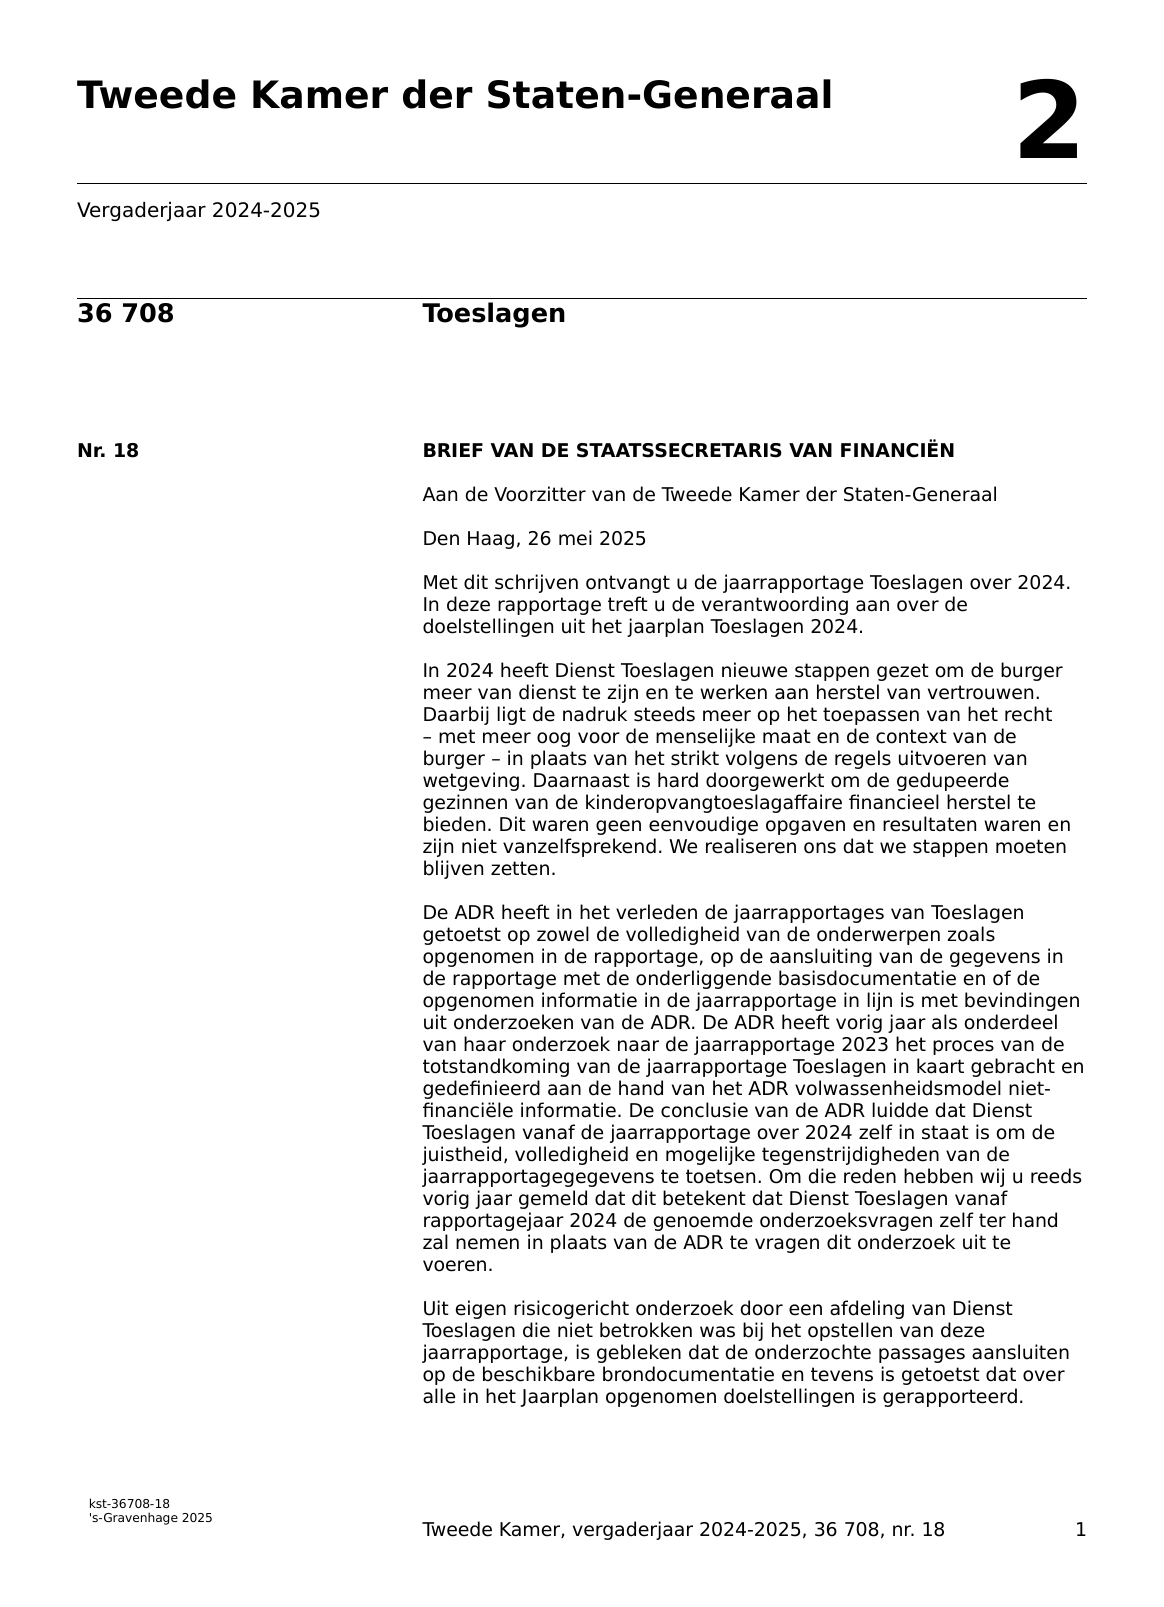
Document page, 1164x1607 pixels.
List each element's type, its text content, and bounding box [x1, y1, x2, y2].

text Den Haag, 26 mei 2025 [422, 528, 1087, 550]
table_cell Vergaderjaar 2024-2025 [77, 184, 1087, 298]
subtitle 36 708 Toeslagen [77, 299, 1087, 329]
text Uit eigen risicogericht onderzoek door een afdeling van Dienst Toeslagen die niet betrokken was bij het opstellen van deze jaarrapportage, is gebleken dat de onderzochte passages aansluiten op de beschikbare brondocumentatie en tevens is getoetst dat over alle in het Jaarplan opgenomen doelstellingen is gerapporteerd. [422, 1298, 1087, 1408]
text Met dit schrijven ontvangt u de jaarrapportage Toeslagen over 2024. In deze rapportage treft u de verantwoording aan over de doelstellingen uit het jaarplan Toeslagen 2024. [422, 572, 1087, 638]
table_header 2 [886, 59, 1087, 183]
table_header Tweede Kamer der Staten-Generaal [77, 59, 886, 183]
text Aan de Voorzitter van de Tweede Kamer der Staten-Generaal [422, 484, 1087, 506]
text In 2024 heeft Dienst Toeslagen nieuwe stappen gezet om de burger meer van dienst te zijn en te werken aan herstel van vertrouwen. Daarbij ligt de nadruk steeds meer op het toepassen van het recht – met meer oog voor de menselijke maat en de context van de burger – in plaats van het strikt volgens de regels uitvoeren van wetgeving. Daarnaast is hard doorgewerkt om de gedupeerde gezinnen van de kinderopvangtoeslagaffaire financieel herstel te bieden. Dit waren geen eenvoudige opgaven en resultaten waren en zijn niet vanzelfsprekend. We realiseren ons dat we stappen moeten blijven zetten. [422, 660, 1087, 880]
text 's-Gravenhage 2025 [88, 1511, 323, 1525]
text kst-36708-18 [88, 1497, 323, 1511]
subtitle Nr. 18 BRIEF VAN DE STAATSSECRETARIS VAN FINANCIËN [77, 440, 1087, 462]
text De ADR heeft in het verleden de jaarrapportages van Toeslagen getoetst op zowel de volledigheid van de onderwerpen zoals opgenomen in de rapportage, op de aansluiting van de gegevens in de rapportage met de onderliggende basisdocumentatie en of de opgenomen informatie in de jaarrapportage in lijn is met bevindingen uit onderzoeken van de ADR. De ADR heeft vorig jaar als onderdeel van haar onderzoek naar de jaarrapportage 2023 het proces van de totstandkoming van de jaarrapportage Toeslagen in kaart gebracht en gedefinieerd aan de hand van het ADR volwassenheidsmodel niet-financiële informatie. De conclusie van de ADR luidde dat Dienst Toeslagen vanaf de jaarrapportage over 2024 zelf in staat is om de juistheid, volledigheid en mogelijke tegenstrijdigheden van de jaarrapportagegegevens te toetsen. Om die reden hebben wij u reeds vorig jaar gemeld dat dit betekent dat Dienst Toeslagen vanaf rapportagejaar 2024 de genoemde onderzoeksvragen zelf ter hand zal nemen in plaats van de ADR te vragen dit onderzoek uit te voeren. [422, 902, 1087, 1276]
